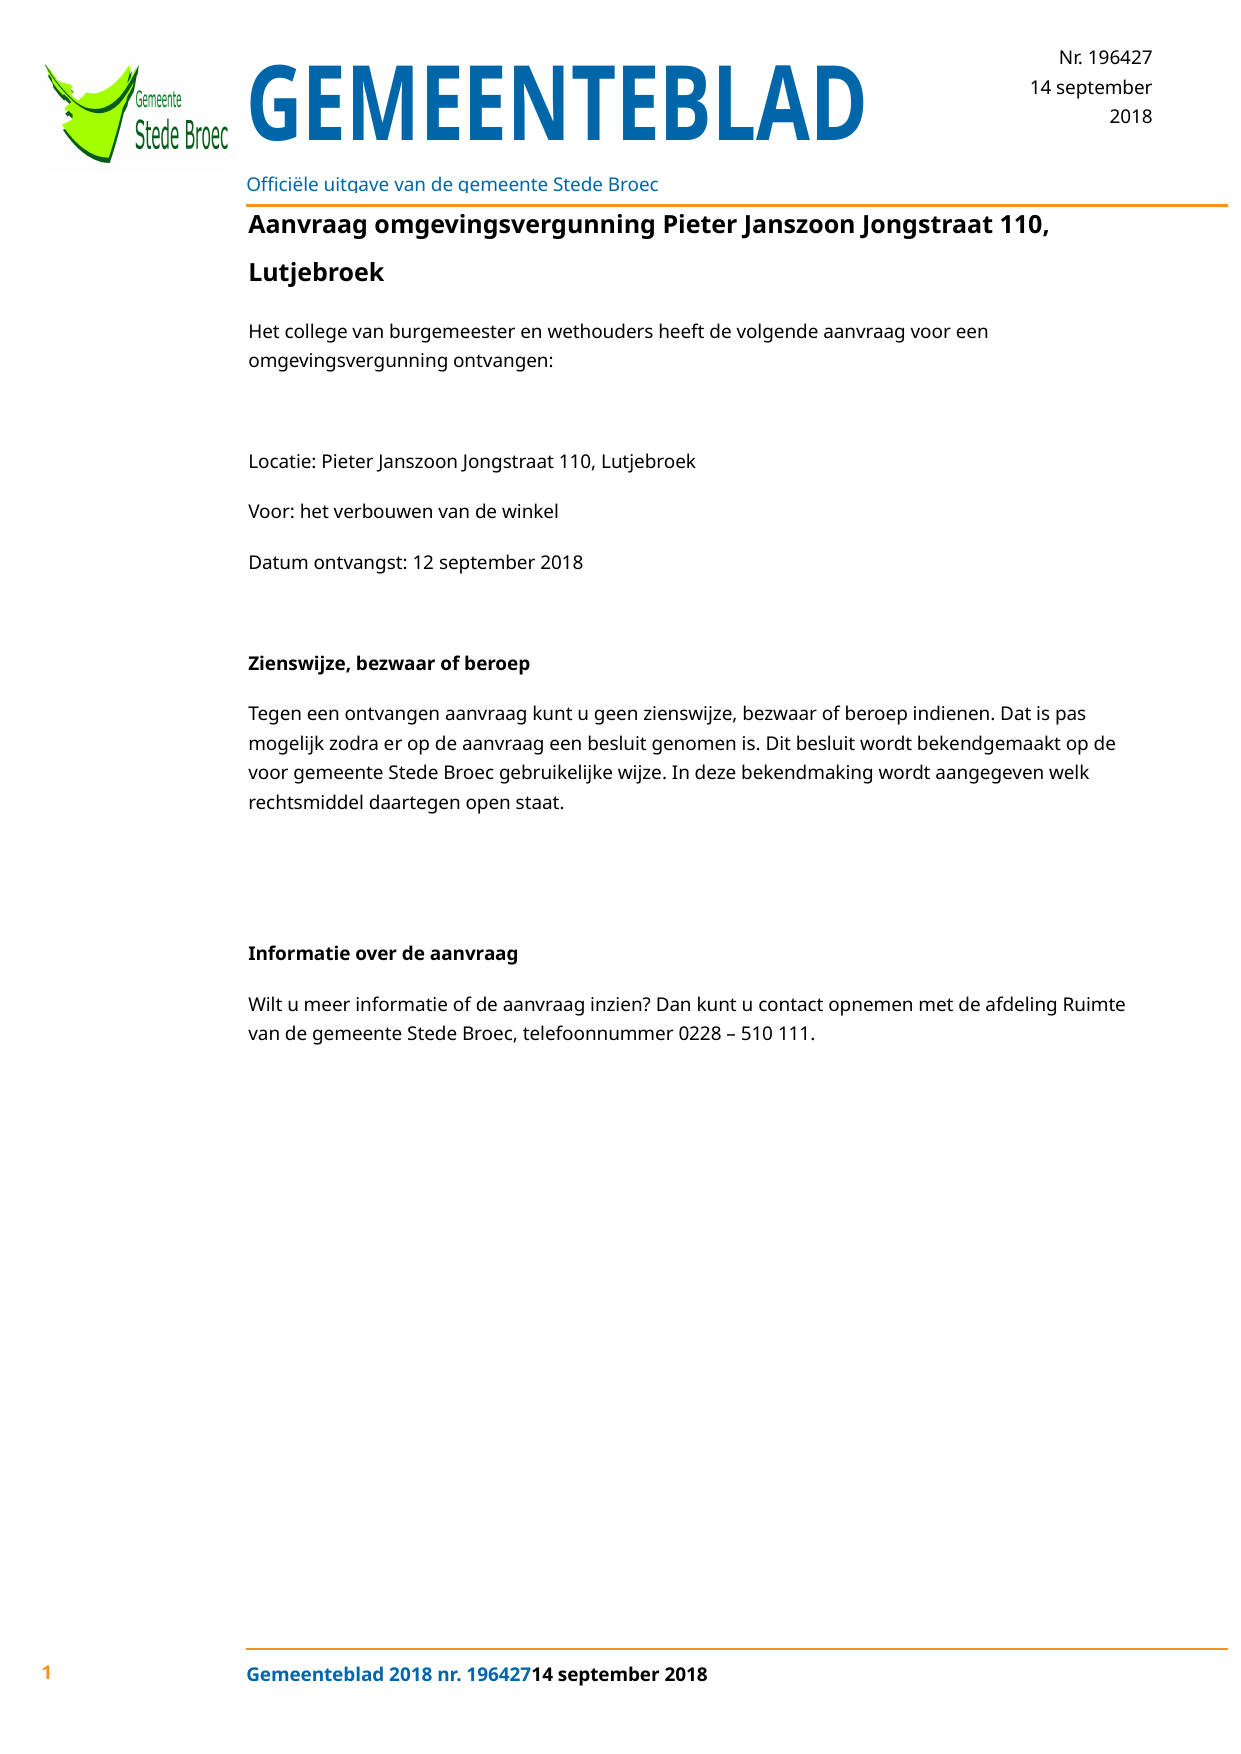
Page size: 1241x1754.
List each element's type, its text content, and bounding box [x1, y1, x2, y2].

picture [41, 47, 231, 172]
text Locatie: Pieter Janszoon Jongstraat 110, Lutjebroek [248, 448, 1152, 474]
text Datum ontvangst: 12 september 2018 [248, 549, 1152, 575]
text Wilt u meer informatie of de aanvraag inzien? Dan kunt u contact opnemen met de afdeling Ruimte van de gemeente Stede Broec, telefoonnummer 0228 – 510 111. [248, 991, 1152, 1046]
text Informatie over de aanvraag [248, 940, 1152, 966]
text Tegen een ontvangen aanvraag kunt u geen zienswijze, bezwaar of beroep indienen. Dat is pas mogelijk zodra er op de aanvraag een besluit genomen is. Dit besluit wordt bekendgemaakt op de voor gemeente Stede Broec gebruikelijke wijze. In deze bekendmaking wordt aangegeven welk rechtsmiddel daartegen open staat. [248, 700, 1152, 815]
text Aanvraag omgevingsvergunning Pieter Janszoon Jongstraat 110, Lutjebroek [248, 207, 1152, 288]
text Voor: het verbouwen van de winkel [248, 499, 1152, 524]
text Het college van burgemeester en wethouders heeft de volgende aanvraag voor een omgevingsvergunning ontvangen: [248, 318, 1152, 373]
text Zienswijze, bezwaar of beroep [248, 650, 1152, 676]
